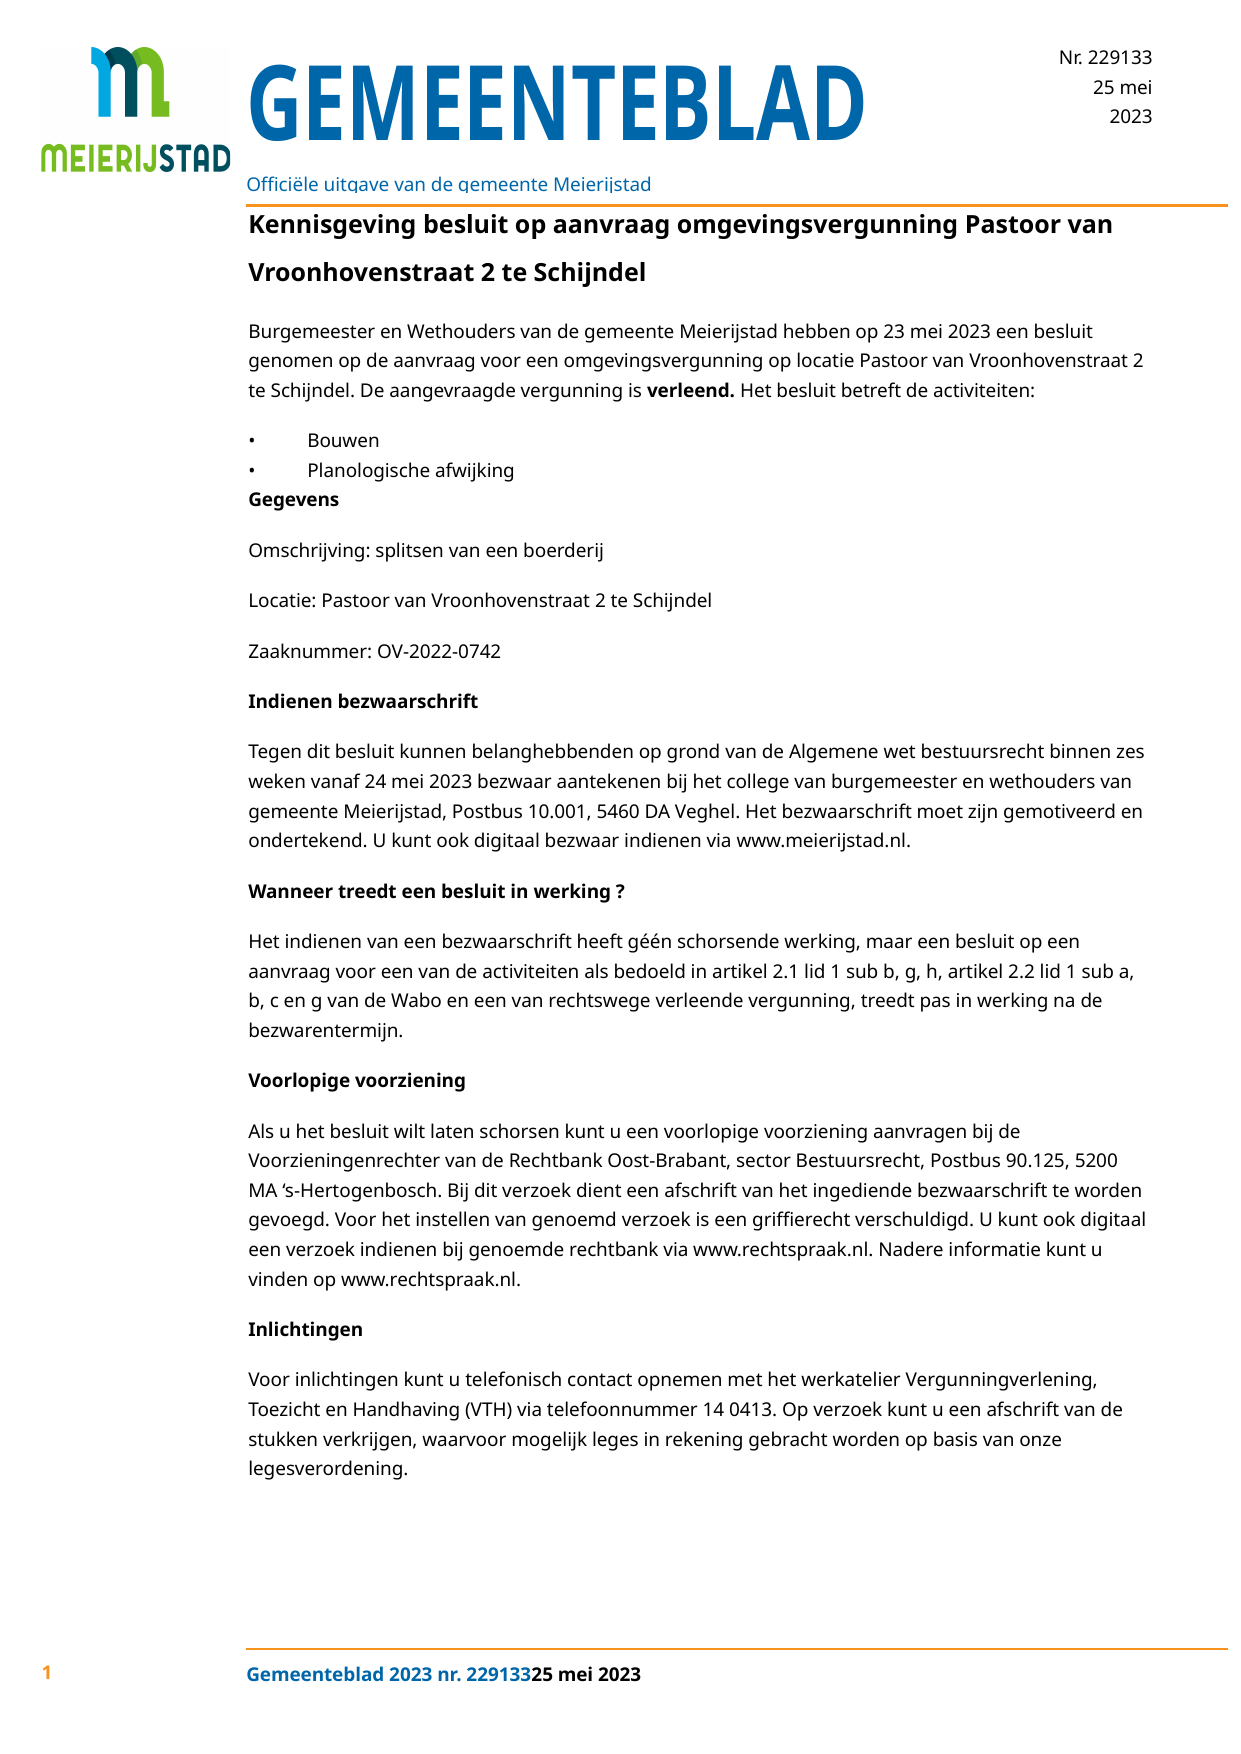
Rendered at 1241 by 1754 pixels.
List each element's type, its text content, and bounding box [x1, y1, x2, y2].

text Inlichtingen [248, 1316, 1152, 1342]
text Wanneer treedt een besluit in werking ? [248, 878, 1152, 904]
text Kennisgeving besluit op aanvraag omgevingsvergunning Pastoor van Vroonhovenstraat 2 te Schijndel [248, 207, 1152, 288]
text Voor inlichtingen kunt u telefonisch contact opnemen met het werkatelier Vergunningverlening, Toezicht en Handhaving (VTH) via telefoonnummer 14 0413. Op verzoek kunt u een afschrift van de stukken verkrijgen, waarvoor mogelijk leges in rekening gebracht worden op basis van onze legesverordening. [248, 1367, 1152, 1481]
list Planologische afwijking [248, 457, 1152, 483]
text Voorlopige voorziening [248, 1067, 1152, 1093]
text Zaaknummer: OV-2022-0742 [248, 638, 1152, 664]
picture [41, 47, 231, 172]
text Het indienen van een bezwaarschrift heeft géén schorsende werking, maar een besluit op een aanvraag voor een van de activiteiten als bedoeld in artikel 2.1 lid 1 sub b, g, h, artikel 2.2 lid 1 sub a, b, c en g van de Wabo en een van rechtswege verleende vergunning, treedt pas in werking na de bezwarentermijn. [248, 928, 1152, 1043]
text Locatie: Pastoor van Vroonhovenstraat 2 te Schijndel [248, 587, 1152, 613]
text Gegevens [248, 487, 1152, 512]
text Indienen bezwaarschrift [248, 688, 1152, 714]
text Omschrijving: splitsen van een boerderij [248, 537, 1152, 563]
text Tegen dit besluit kunnen belanghebbenden op grond van de Algemene wet bestuursrecht binnen zes weken vanaf 24 mei 2023 bezwaar aantekenen bij het college van burgemeester en wethouders van gemeente Meierijstad, Postbus 10.001, 5460 DA Veghel. Het bezwaarschrift moet zijn gemotiveerd en ondertekend. U kunt ook digitaal bezwaar indienen via www.meierijstad.nl. [248, 739, 1152, 853]
list Bouwen [248, 427, 1152, 453]
text Als u het besluit wilt laten schorsen kunt u een voorlopige voorziening aanvragen bij de Voorzieningenrechter van de Rechtbank Oost-Brabant, sector Bestuursrecht, Postbus 90.125, 5200 MA ‘s-Hertogenbosch. Bij dit verzoek dient een afschrift van het ingediende bezwaarschrift te worden gevoegd. Voor het instellen van genoemd verzoek is een griffierecht verschuldigd. U kunt ook digitaal een verzoek indienen bij genoemde rechtbank via www.rechtspraak.nl. Nadere informatie kunt u vinden op www.rechtspraak.nl. [248, 1118, 1152, 1292]
text Burgemeester en Wethouders van de gemeente Meierijstad hebben op 23 mei 2023 een besluit genomen op de aanvraag voor een omgevingsvergunning op locatie Pastoor van Vroonhovenstraat 2 te Schijndel. De aangevraagde vergunning is verleend. Het besluit betreft de activiteiten: [248, 318, 1152, 403]
